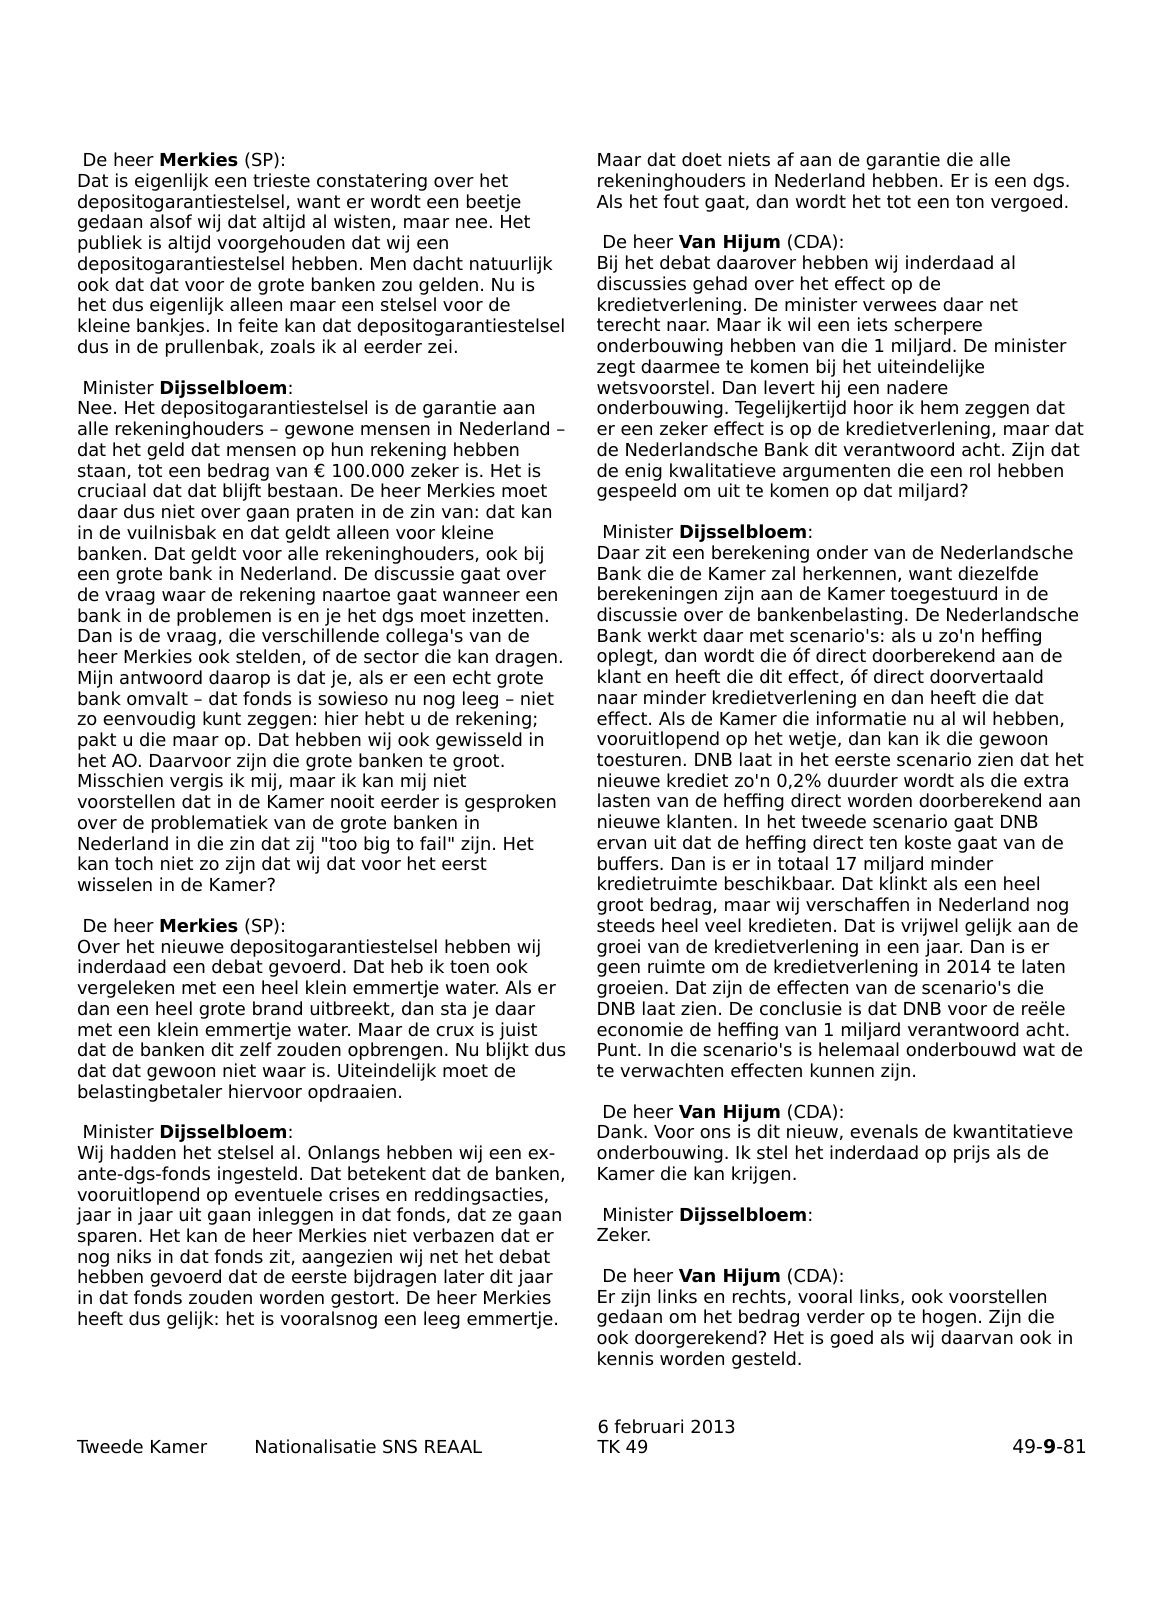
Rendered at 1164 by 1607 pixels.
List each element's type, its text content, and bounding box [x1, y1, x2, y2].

text Minister Dijsselbloem: [596, 522, 1087, 543]
text Nee. Het depositogarantiestelsel is de garantie aan alle rekeninghouders – gewone mensen in Nederland – dat het geld dat mensen op hun rekening hebben staan, tot een bedrag van € 100.000 zeker is. Het is cruciaal dat dat blijft bestaan. De heer Merkies moet daar dus niet over gaan praten in de zin van: dat kan in de vuilnisbak en dat geldt alleen voor kleine banken. Dat geldt voor alle rekeninghouders, ook bij een grote bank in Nederland. De discussie gaat over de vraag waar de rekening naartoe gaat wanneer een bank in de problemen is en je het dgs moet inzetten. Dan is de vraag, die verschillende collega's van de heer Merkies ook stelden, of de sector die kan dragen. Mijn antwoord daarop is dat je, als er een echt grote bank omvalt – dat fonds is sowieso nu nog leeg – niet zo eenvoudig kunt zeggen: hier hebt u de rekening; pakt u die maar op. Dat hebben wij ook gewisseld in het AO. Daarvoor zijn die grote banken te groot. Misschien vergis ik mij, maar ik kan mij niet voorstellen dat in de Kamer nooit eerder is gesproken over de problematiek van de grote banken in Nederland in die zin dat zij "too big to fail" zijn. Het kan toch niet zo zijn dat wij dat voor het eerst wisselen in de Kamer? [77, 398, 567, 896]
text Minister Dijsselbloem: [77, 1122, 567, 1143]
text Minister Dijsselbloem: [77, 377, 567, 398]
text Zeker. [596, 1225, 1087, 1246]
text Dank. Voor ons is dit nieuw, evenals de kwantitatieve onderbouwing. Ik stel het inderdaad op prijs als de Kamer die kan krijgen. [596, 1122, 1087, 1184]
text Dat is eigenlijk een trieste constatering over het depositogarantiestelsel, want er wordt een beetje gedaan alsof wij dat altijd al wisten, maar nee. Het publiek is altijd voorgehouden dat wij een depositogarantiestelsel hebben. Men dacht natuurlijk ook dat dat voor de grote banken zou gelden. Nu is het dus eigenlijk alleen maar een stelsel voor de kleine bankjes. In feite kan dat depositogarantiestelsel dus in de prullenbak, zoals ik al eerder zei. [77, 171, 567, 357]
text Er zijn links en rechts, vooral links, ook voorstellen gedaan om het bedrag verder op te hogen. Zijn die ook doorgerekend? Het is goed als wij daarvan ook in kennis worden gesteld. [596, 1287, 1087, 1369]
text Daar zit een berekening onder van de Nederlandsche Bank die de Kamer zal herkennen, want diezelfde berekeningen zijn aan de Kamer toegestuurd in de discussie over de bankenbelasting. De Nederlandsche Bank werkt daar met scenario's: als u zo'n heffing oplegt, dan wordt die óf direct doorberekend aan de klant en heeft die dit effect, óf direct doorvertaald naar minder kredietverlening en dan heeft die dat effect. Als de Kamer die informatie nu al wil hebben, vooruitlopend op het wetje, dan kan ik die gewoon toesturen. DNB laat in het eerste scenario zien dat het nieuwe krediet zo'n 0,2% duurder wordt als die extra lasten van de heffing direct worden doorberekend aan nieuwe klanten. In het tweede scenario gaat DNB ervan uit dat de heffing direct ten koste gaat van de buffers. Dan is er in totaal 17 miljard minder kredietruimte beschikbaar. Dat klinkt als een heel groot bedrag, maar wij verschaffen in Nederland nog steeds heel veel kredieten. Dat is vrijwel gelijk aan de groei van de kredietverlening in een jaar. Dan is er geen ruimte om de kredietverlening in 2014 te laten groeien. Dat zijn de effecten van de scenario's die DNB laat zien. De conclusie is dat DNB voor de reële economie de heffing van 1 miljard verantwoord acht. Punt. In die scenario's is helemaal onderbouwd wat de te verwachten effecten kunnen zijn. [596, 543, 1087, 1082]
text De heer Van Hijum (CDA): [596, 1266, 1087, 1287]
text De heer Merkies (SP): [77, 916, 567, 936]
text De heer Merkies (SP): [77, 150, 567, 171]
text Over het nieuwe depositogarantiestelsel hebben wij inderdaad een debat gevoerd. Dat heb ik toen ook vergeleken met een heel klein emmertje water. Als er dan een heel grote brand uitbreekt, dan sta je daar met een klein emmertje water. Maar de crux is juist dat de banken dit zelf zouden opbrengen. Nu blijkt dus dat dat gewoon niet waar is. Uiteindelijk moet de belastingbetaler hiervoor opdraaien. [77, 936, 567, 1102]
text Maar dat doet niets af aan de garantie die alle rekeninghouders in Nederland hebben. Er is een dgs. Als het fout gaat, dan wordt het tot een ton vergoed. [596, 150, 1087, 212]
text De heer Van Hijum (CDA): [596, 1102, 1087, 1122]
text Wij hadden het stelsel al. Onlangs hebben wij een ex-ante-dgs-fonds ingesteld. Dat betekent dat de banken, vooruitlopend op eventuele crises en reddingsacties, jaar in jaar uit gaan inleggen in dat fonds, dat ze gaan sparen. Het kan de heer Merkies niet verbazen dat er nog niks in dat fonds zit, aangezien wij net het debat hebben gevoerd dat de eerste bijdragen later dit jaar in dat fonds zouden worden gestort. De heer Merkies heeft dus gelijk: het is vooralsnog een leeg emmertje. [77, 1143, 567, 1329]
text De heer Van Hijum (CDA): [596, 232, 1087, 253]
text Bij het debat daarover hebben wij inderdaad al discussies gehad over het effect op de kredietverlening. De minister verwees daar net terecht naar. Maar ik wil een iets scherpere onderbouwing hebben van die 1 miljard. De minister zegt daarmee te komen bij het uiteindelijke wetsvoorstel. Dan levert hij een nadere onderbouwing. Tegelijkertijd hoor ik hem zeggen dat er een zeker effect is op de kredietverlening, maar dat de Nederlandsche Bank dit verantwoord acht. Zijn dat de enig kwalitatieve argumenten die een rol hebben gespeeld om uit te komen op dat miljard? [596, 253, 1087, 502]
text Minister Dijsselbloem: [596, 1204, 1087, 1225]
